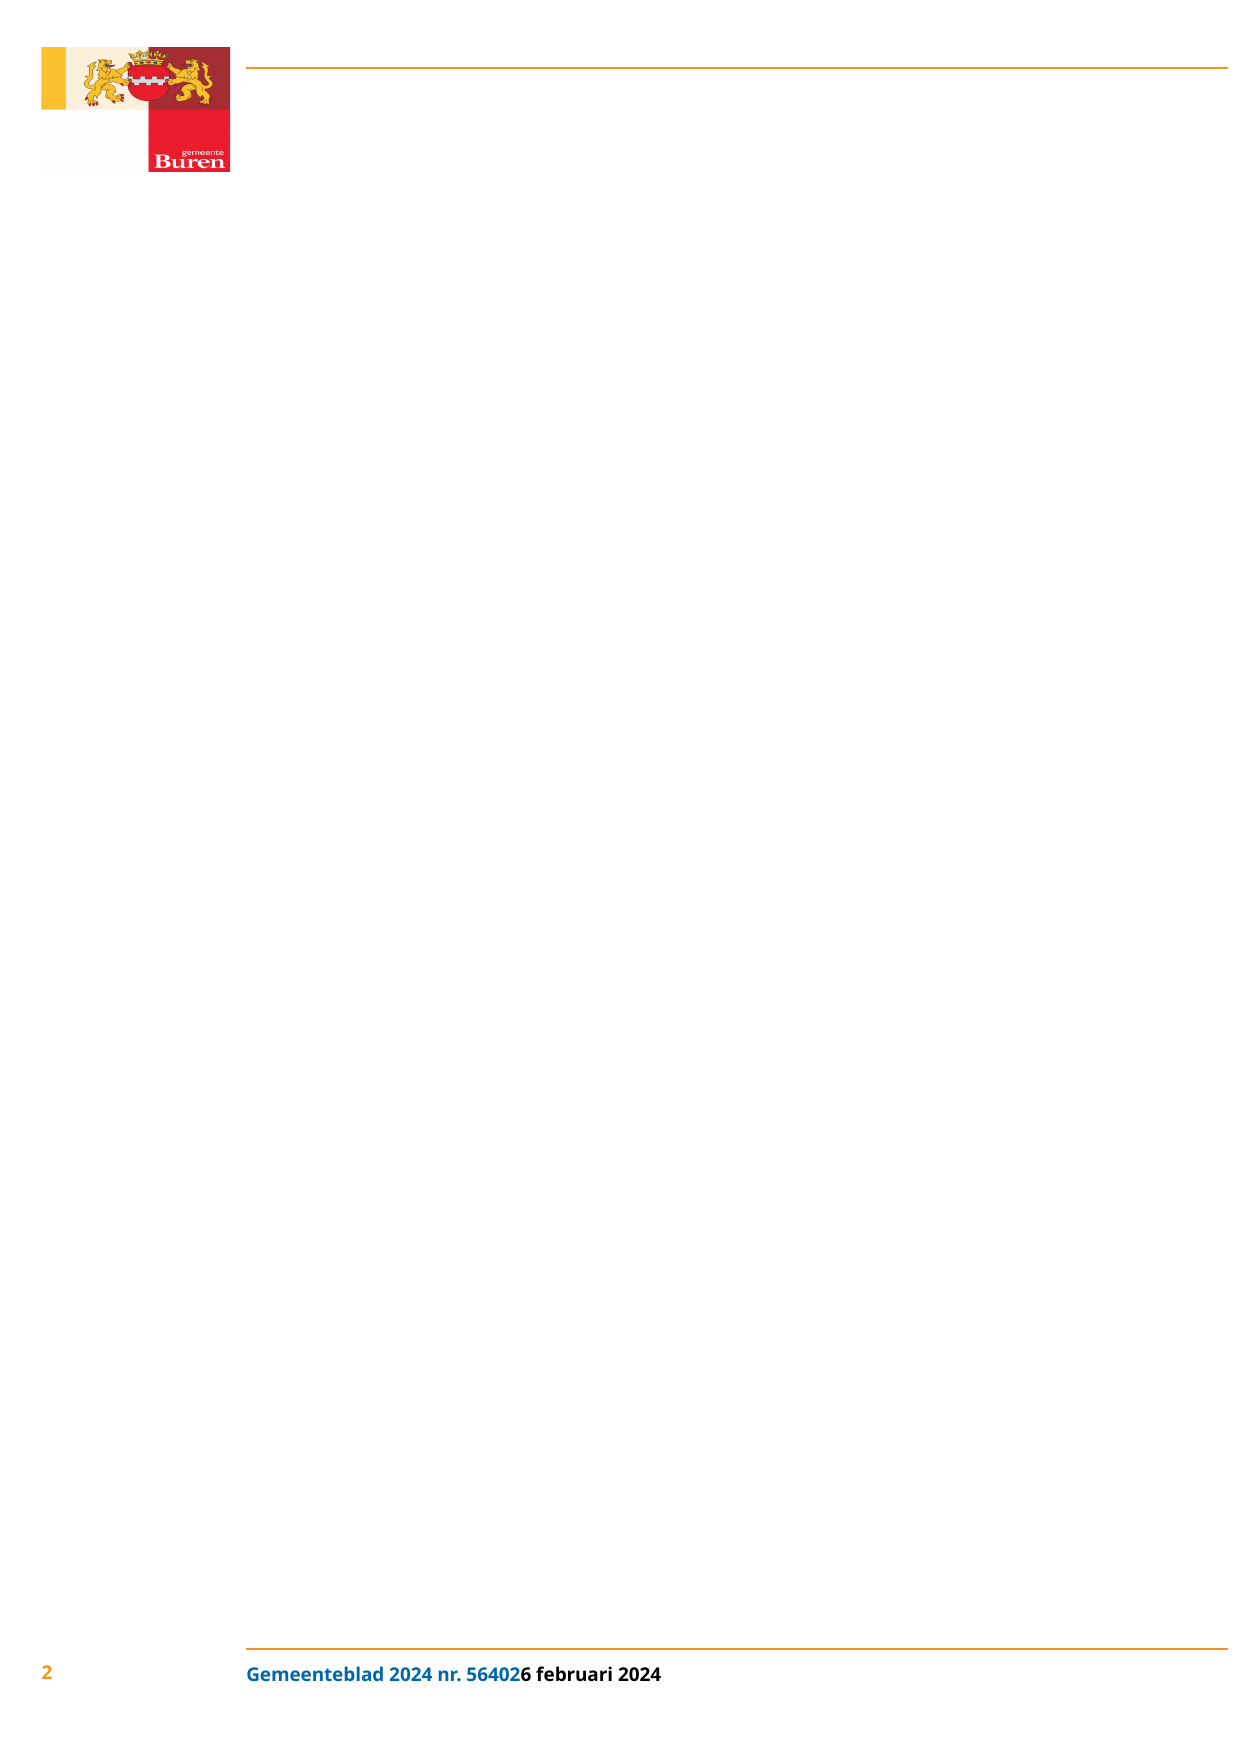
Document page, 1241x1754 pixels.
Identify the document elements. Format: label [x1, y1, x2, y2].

picture [41, 47, 231, 172]
